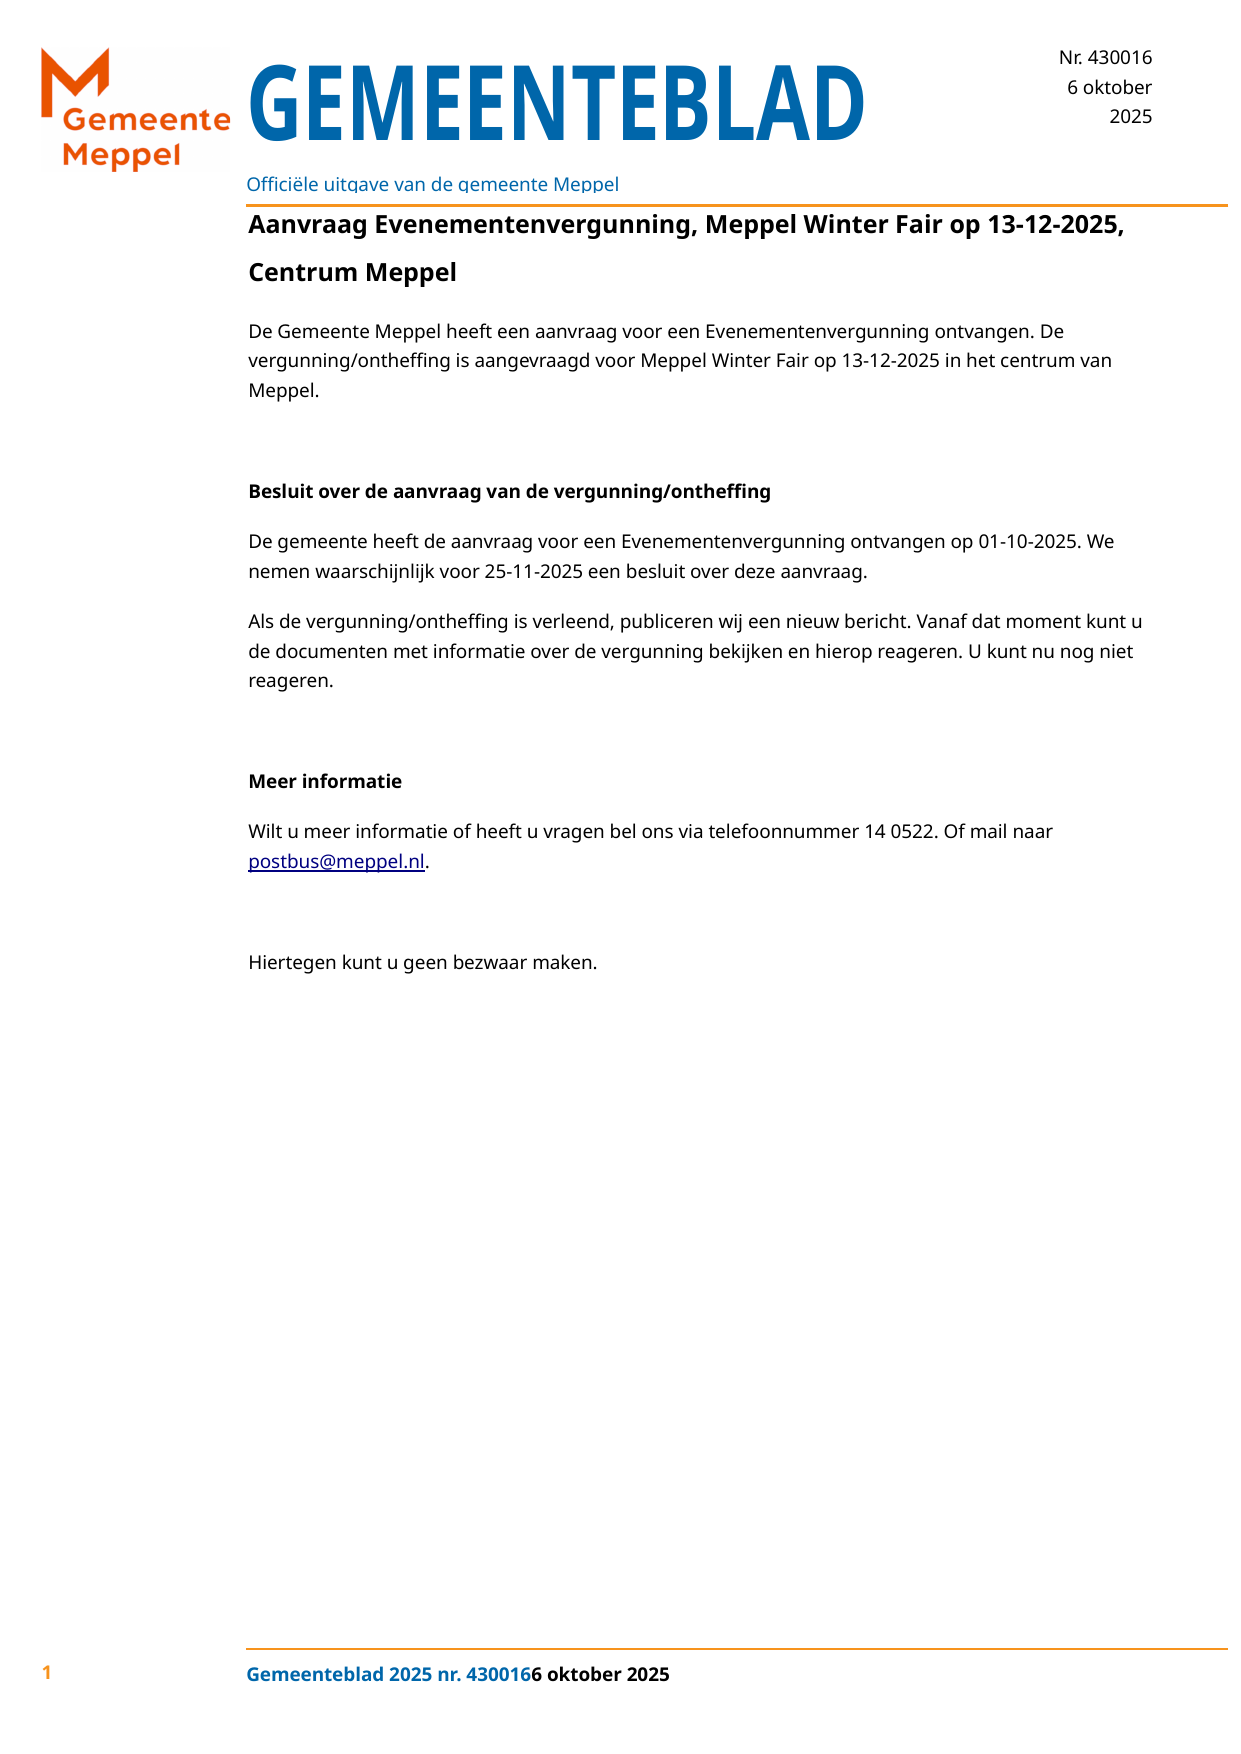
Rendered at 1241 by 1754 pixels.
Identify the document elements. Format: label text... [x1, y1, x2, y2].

text Als de vergunning/ontheffing is verleend, publiceren wij een nieuw bericht. Vanaf dat moment kunt u de documenten met informatie over de vergunning bekijken en hierop reageren. U kunt nu nog niet reageren. [248, 608, 1152, 693]
text Besluit over de aanvraag van de vergunning/ontheffing [248, 478, 1152, 504]
text Aanvraag Evenementenvergunning, Meppel Winter Fair op 13-12-2025, Centrum Meppel [248, 207, 1152, 288]
text De Gemeente Meppel heeft een aanvraag voor een Evenementenvergunning ontvangen. De vergunning/ontheffing is aangevraagd voor Meppel Winter Fair op 13-12-2025 in het centrum van Meppel. [248, 318, 1152, 403]
text De gemeente heeft de aanvraag voor een Evenementenvergunning ontvangen op 01-10-2025. We nemen waarschijnlijk voor 25-11-2025 een besluit over deze aanvraag. [248, 528, 1152, 584]
picture [41, 47, 231, 172]
text Meer informatie [248, 768, 1152, 794]
text Hiertegen kunt u geen bezwaar maken. [248, 949, 1152, 975]
text Wilt u meer informatie of heeft u vragen bel ons via telefoonnummer 14 0522. Of mail naar postbus@meppel.nl. [248, 819, 1152, 874]
